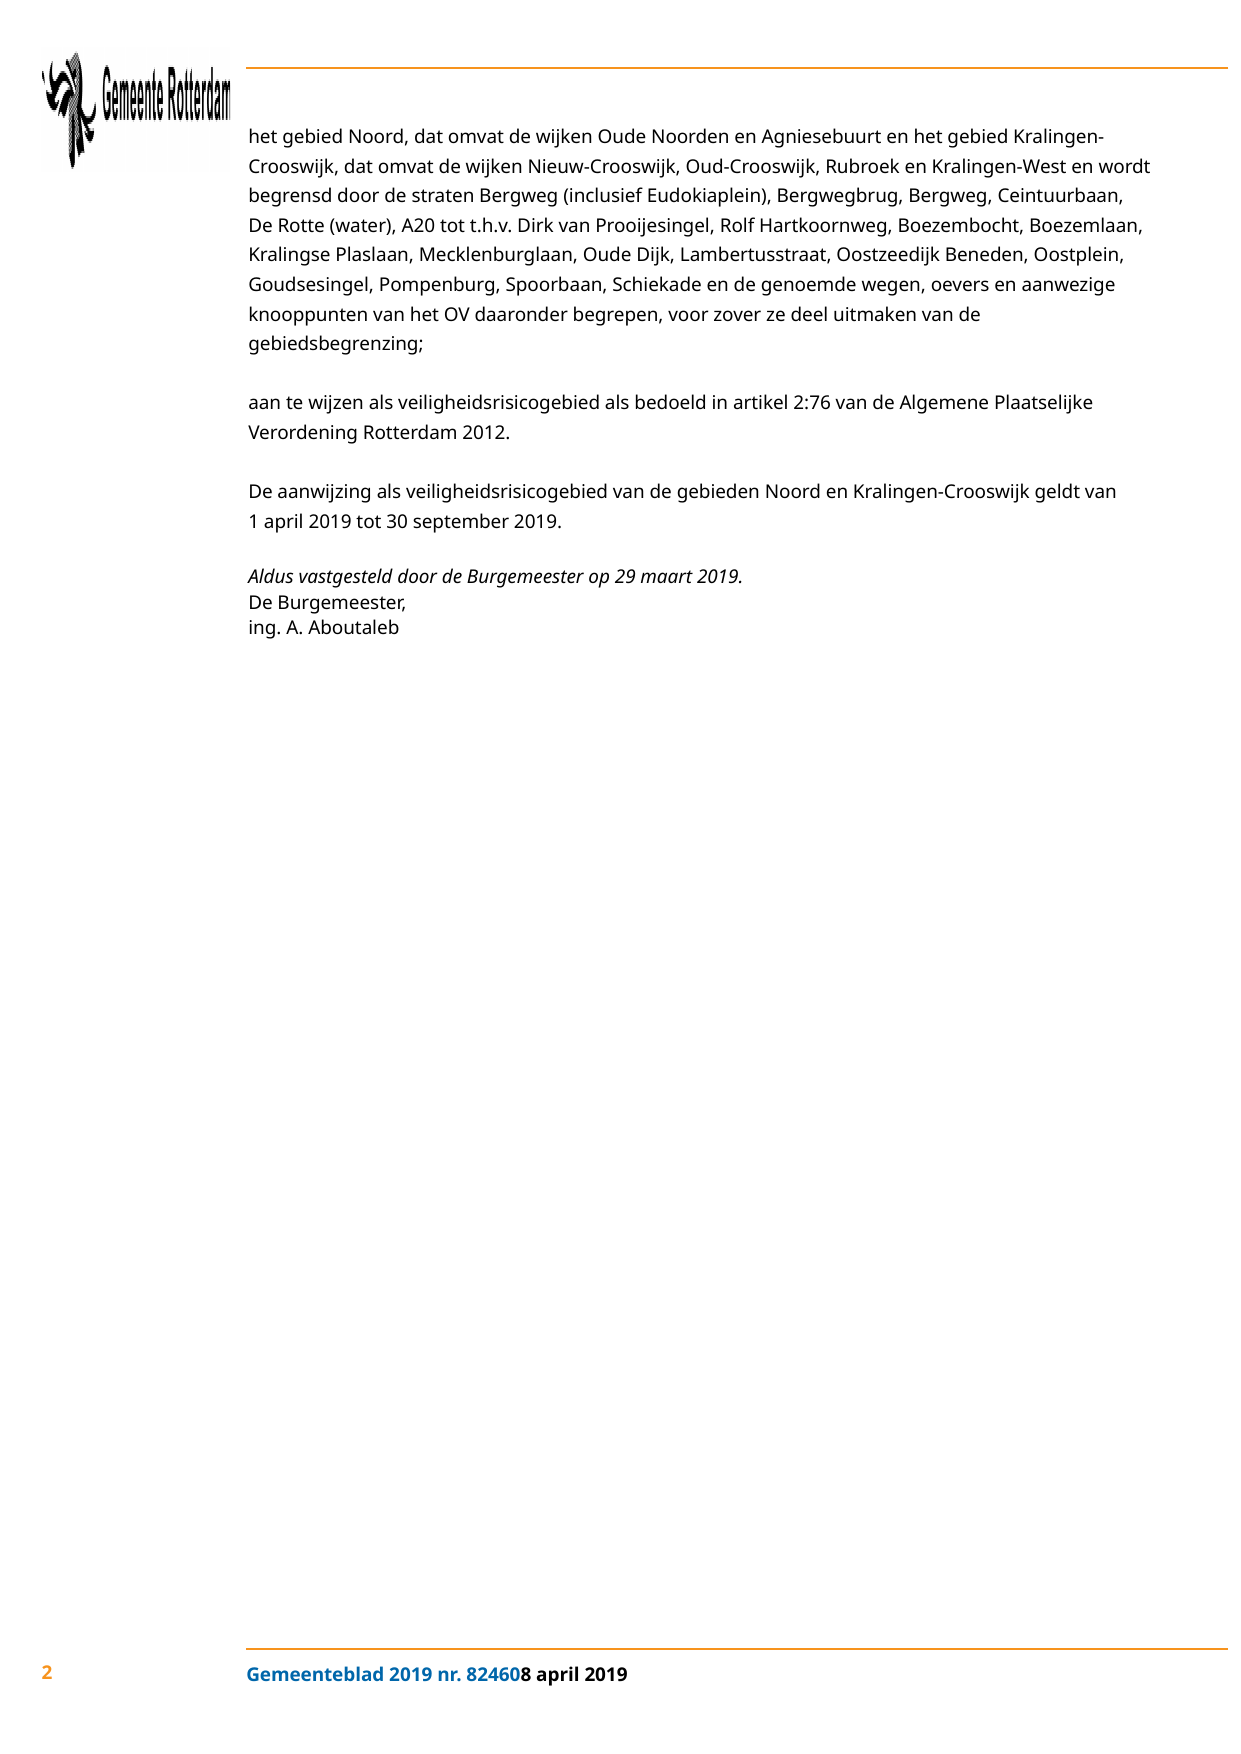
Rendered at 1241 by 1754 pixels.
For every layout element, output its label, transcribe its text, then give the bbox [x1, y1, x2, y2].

text aan te wijzen als veiligheidsrisicogebied als bedoeld in artikel 2:76 van de Algemene Plaatselijke Verordening Rotterdam 2012. [248, 389, 1152, 445]
text De Burgemeester, [248, 589, 1152, 614]
text De aanwijzing als veiligheidsrisicogebied van de gebieden Noord en Kralingen-Crooswijk geldt van 1 april 2019 tot 30 september 2019. [248, 478, 1152, 533]
text Aldus vastgesteld door de Burgemeester op 29 maart 2019. [248, 563, 1152, 589]
picture [41, 47, 231, 172]
text ing. A. Aboutaleb [248, 614, 1152, 640]
text het gebied Noord, dat omvat de wijken Oude Noorden en Agniesebuurt en het gebied Kralingen-Crooswijk, dat omvat de wijken Nieuw-Crooswijk, Oud-Crooswijk, Rubroek en Kralingen-West en wordt begrensd door de straten Bergweg (inclusief Eudokiaplein), Bergwegbrug, Bergweg, Ceintuurbaan, De Rotte (water), A20 tot t.h.v. Dirk van Prooijesingel, Rolf Hartkoornweg, Boezembocht, Boezemlaan, Kralingse Plaslaan, Mecklenburglaan, Oude Dijk, Lambertusstraat, Oostzeedijk Beneden, Oostplein, Goudsesingel, Pompenburg, Spoorbaan, Schiekade en de genoemde wegen, oevers en aanwezige knooppunten van het OV daaronder begrepen, voor zover ze deel uitmaken van de gebiedsbegrenzing; [248, 123, 1152, 356]
